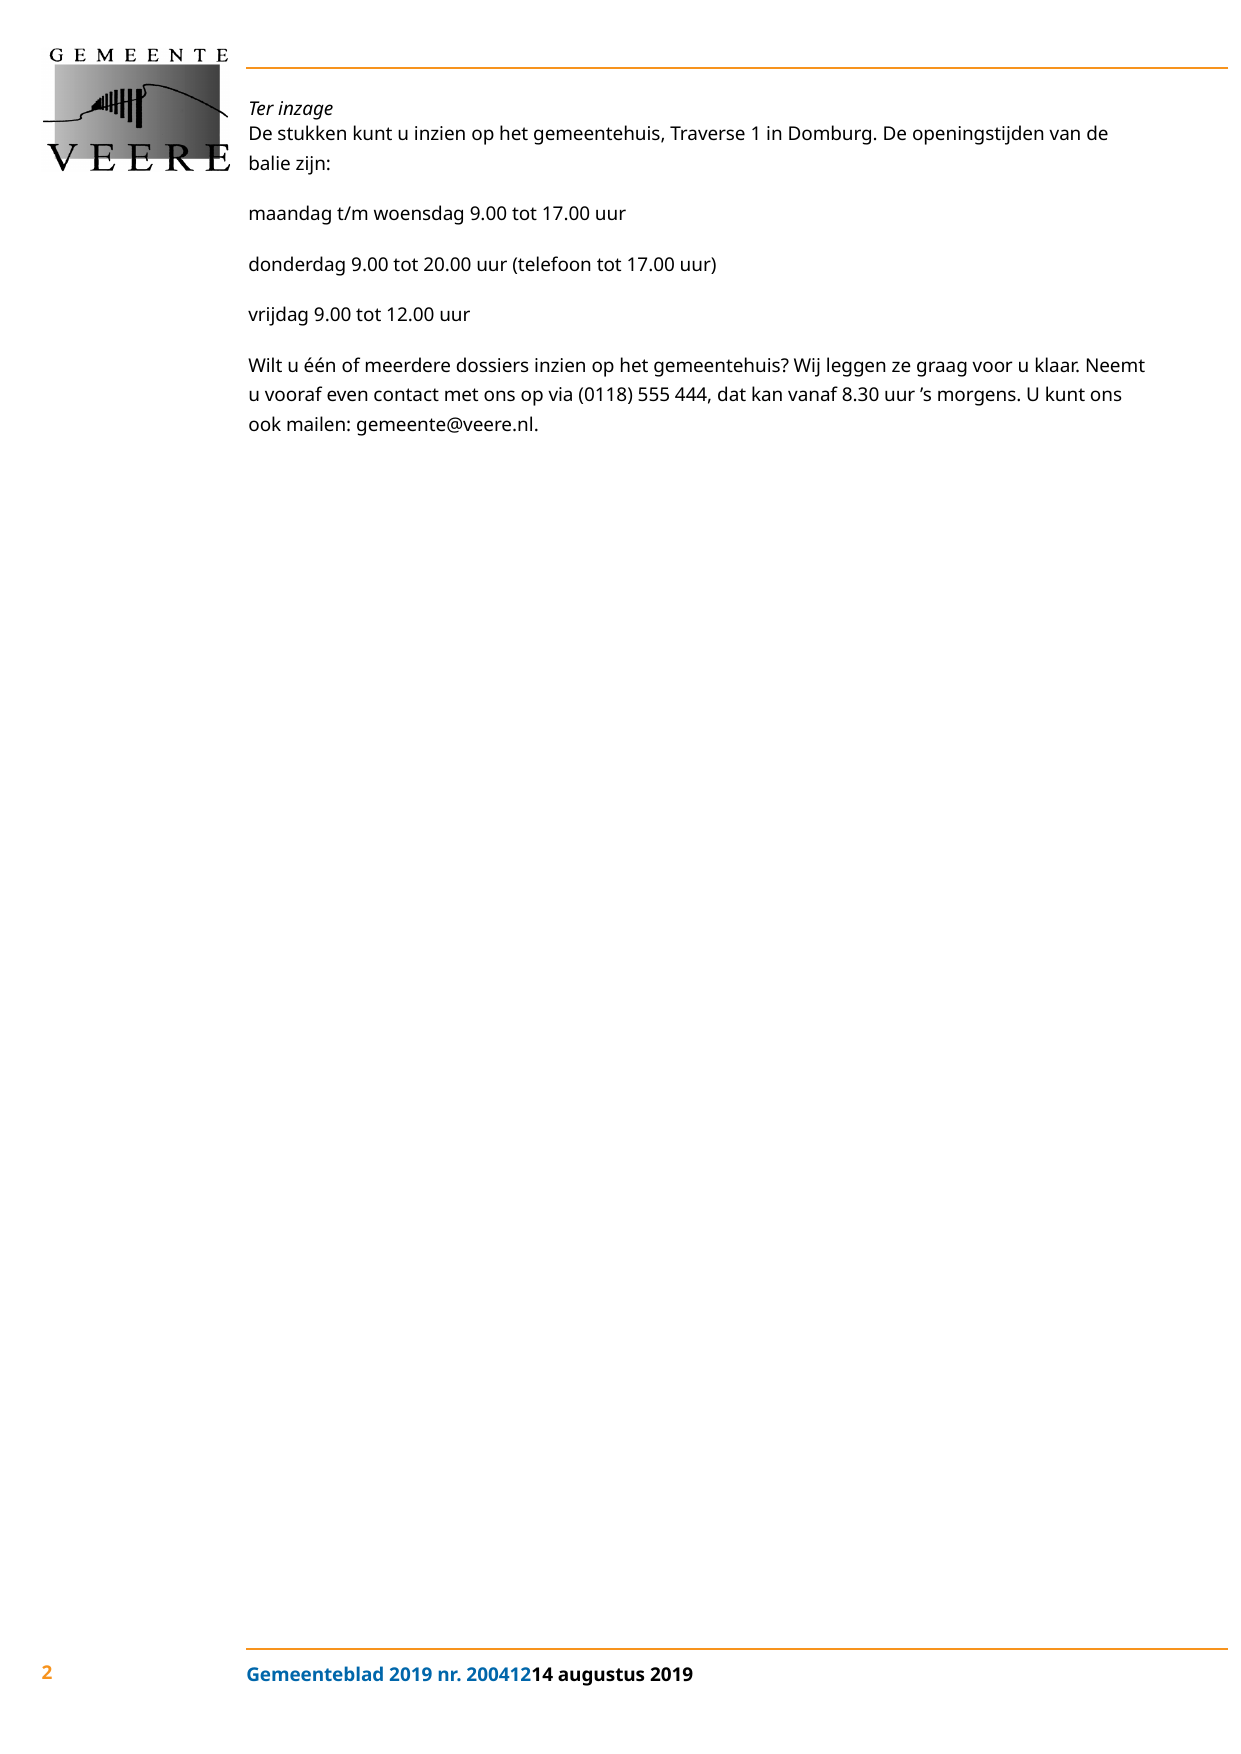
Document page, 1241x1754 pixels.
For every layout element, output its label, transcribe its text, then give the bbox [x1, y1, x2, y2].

picture [41, 47, 231, 172]
text donderdag 9.00 tot 20.00 uur (telefoon tot 17.00 uur) [248, 251, 1152, 277]
text vrijdag 9.00 tot 12.00 uur [248, 301, 1152, 327]
text maandag t/m woensdag 9.00 tot 17.00 uur [248, 201, 1152, 226]
text Wilt u één of meerdere dossiers inzien op het gemeentehuis? Wij leggen ze graag voor u klaar. Neemt u vooraf even contact met ons op via (0118) 555 444, dat kan vanaf 8.30 uur ’s morgens. U kunt ons ook mailen: gemeente@veere.nl. [248, 352, 1152, 437]
text De stukken kunt u inzien op het gemeentehuis, Traverse 1 in Domburg. De openingstijden van de balie zijn: [248, 121, 1152, 176]
text Ter inzage [248, 95, 1152, 121]
